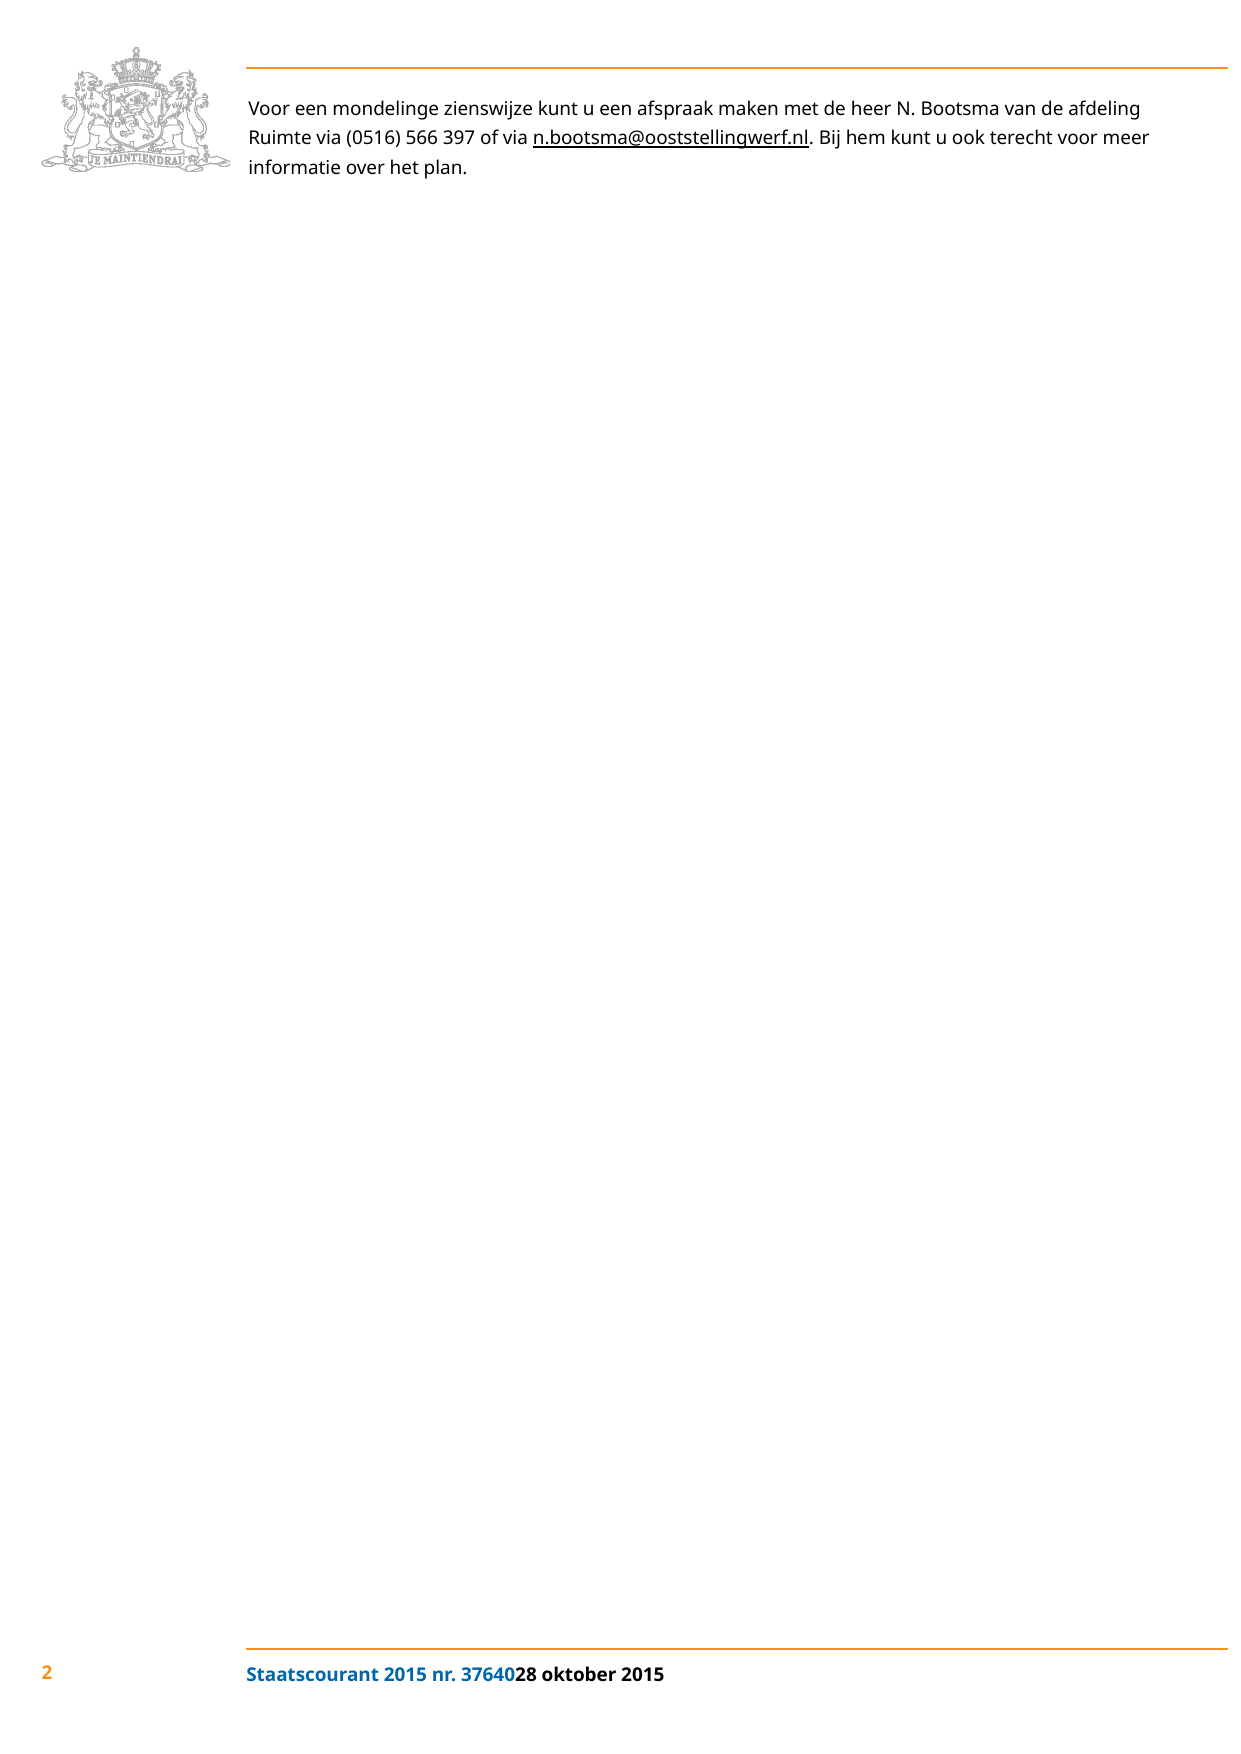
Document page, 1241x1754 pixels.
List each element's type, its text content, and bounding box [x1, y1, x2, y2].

picture [41, 47, 231, 172]
text Voor een mondelinge zienswijze kunt u een afspraak maken met de heer N. Bootsma van de afdeling Ruimte via (0516) 566 397 of via n.bootsma@ooststellingwerf.nl. Bij hem kunt u ook terecht voor meer informatie over het plan. [248, 95, 1152, 180]
